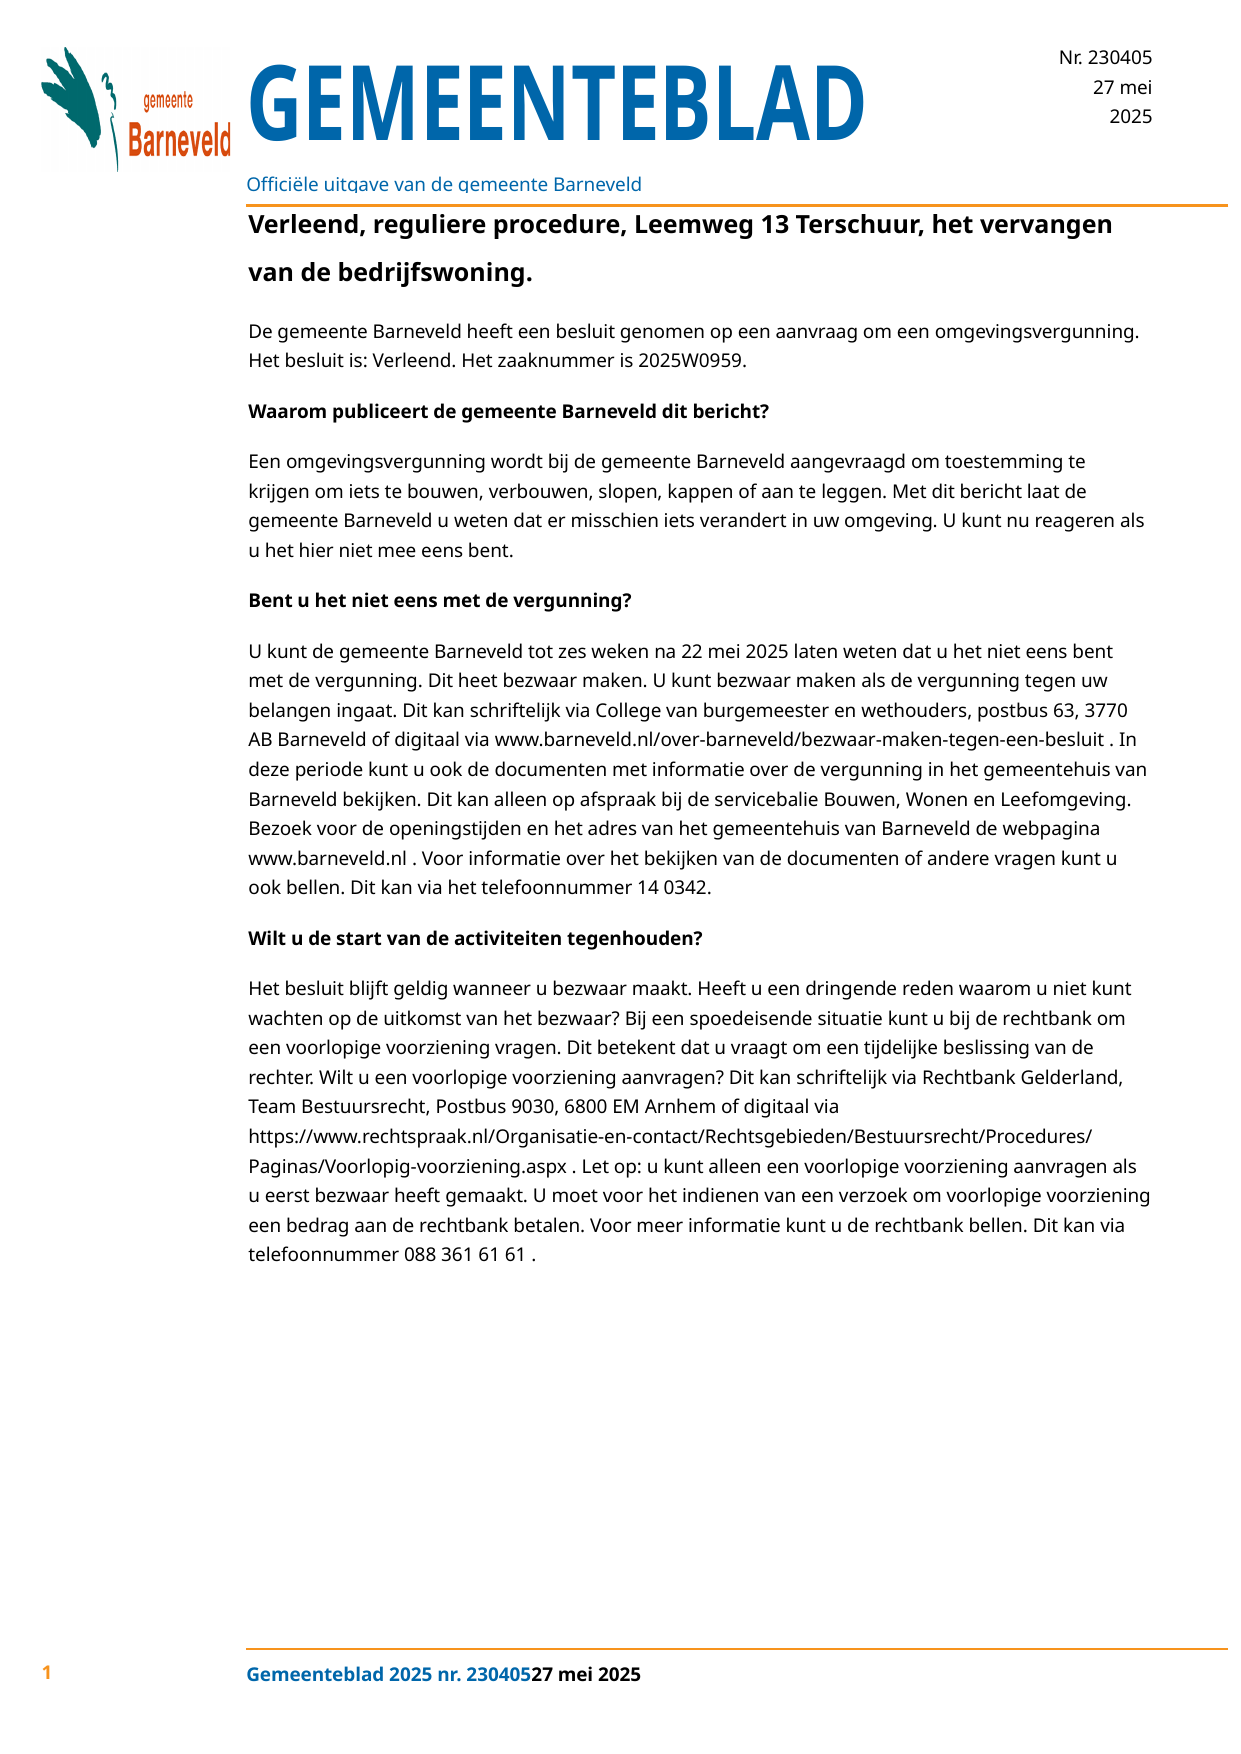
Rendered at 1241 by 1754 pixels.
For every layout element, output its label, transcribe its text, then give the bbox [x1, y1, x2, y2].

text Verleend, reguliere procedure, Leemweg 13 Terschuur, het vervangen van de bedrijfswoning. [248, 207, 1152, 288]
picture [41, 47, 231, 172]
text De gemeente Barneveld heeft een besluit genomen op een aanvraag om een omgevingsvergunning. Het besluit is: Verleend. Het zaaknummer is 2025W0959. [248, 318, 1152, 373]
text Wilt u de start van de activiteiten tegenhouden? [248, 925, 1152, 951]
text Waarom publiceert de gemeente Barneveld dit bericht? [248, 398, 1152, 424]
text Het besluit blijft geldig wanneer u bezwaar maakt. Heeft u een dringende reden waarom u niet kunt wachten op de uitkomst van het bezwaar? Bij een spoedeisende situatie kunt u bij de rechtbank om een voorlopige voorziening vragen. Dit betekent dat u vraagt om een tijdelijke beslissing van de rechter. Wilt u een voorlopige voorziening aanvragen? Dit kan schriftelijk via Rechtbank Gelderland, Team Bestuursrecht, Postbus 9030, 6800 EM Arnhem of digitaal via https://www.rechtspraak.nl/Organisatie-en-contact/Rechtsgebieden/Bestuursrecht/Procedures/Paginas/Voorlopig-voorziening.aspx . Let op: u kunt alleen een voorlopige voorziening aanvragen als u eerst bezwaar heeft gemaakt. U moet voor het indienen van een verzoek om voorlopige voorziening een bedrag aan de rechtbank betalen. Voor meer informatie kunt u de rechtbank bellen. Dit kan via telefoonnummer 088 361 61 61 . [248, 975, 1152, 1267]
text U kunt de gemeente Barneveld tot zes weken na 22 mei 2025 laten weten dat u het niet eens bent met de vergunning. Dit heet bezwaar maken. U kunt bezwaar maken als de vergunning tegen uw belangen ingaat. Dit kan schriftelijk via College van burgemeester en wethouders, postbus 63, 3770 AB Barneveld of digitaal via www.barneveld.nl/over-barneveld/bezwaar-maken-tegen-een-besluit . In deze periode kunt u ook de documenten met informatie over de vergunning in het gemeentehuis van Barneveld bekijken. Dit kan alleen op afspraak bij de servicebalie Bouwen, Wonen en Leefomgeving. Bezoek voor de openingstijden en het adres van het gemeentehuis van Barneveld de webpagina www.barneveld.nl . Voor informatie over het bekijken van de documenten of andere vragen kunt u ook bellen. Dit kan via het telefoonnummer 14 0342. [248, 638, 1152, 900]
text Bent u het niet eens met de vergunning? [248, 587, 1152, 613]
text Een omgevingsvergunning wordt bij de gemeente Barneveld aangevraagd om toestemming te krijgen om iets te bouwen, verbouwen, slopen, kappen of aan te leggen. Met dit bericht laat de gemeente Barneveld u weten dat er misschien iets verandert in uw omgeving. U kunt nu reageren als u het hier niet mee eens bent. [248, 448, 1152, 563]
